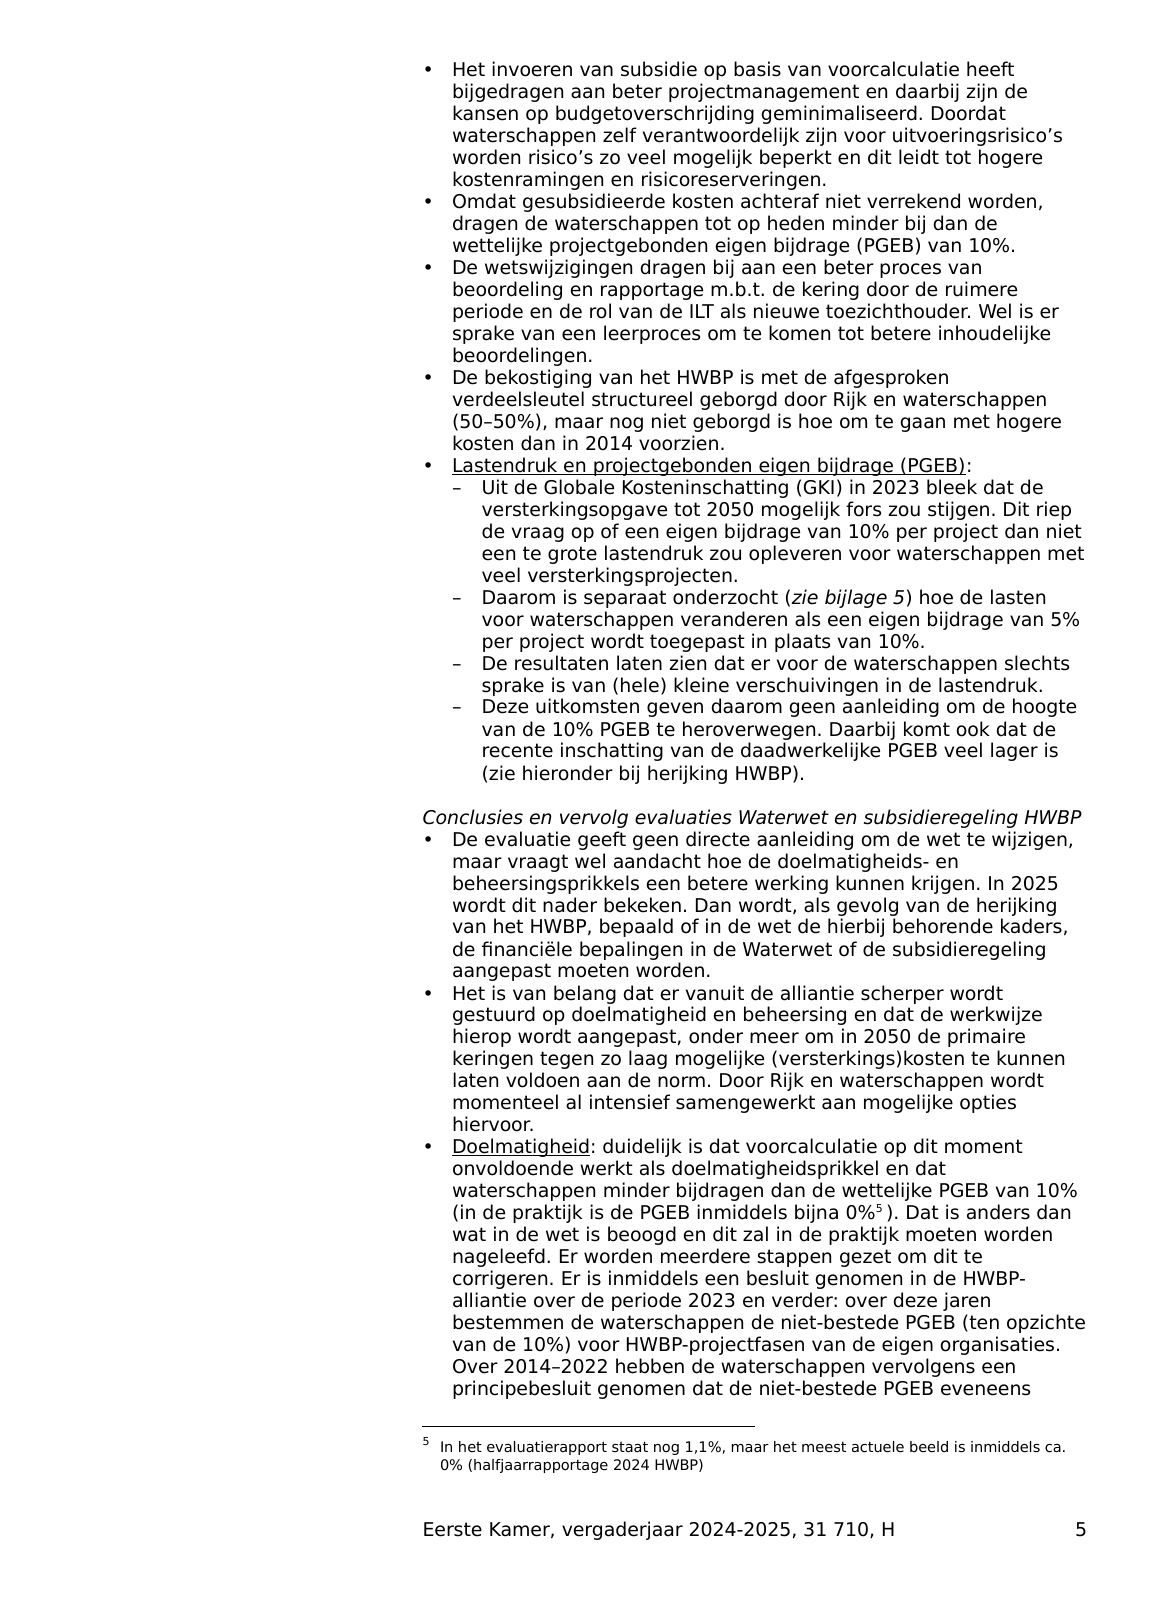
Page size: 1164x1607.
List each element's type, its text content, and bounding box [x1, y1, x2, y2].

text – Daarom is separaat onderzocht (zie bijlage 5) hoe de lasten voor waterschappen veranderen als een eigen bijdrage van 5% per project wordt toegepast in plaats van 10%. [452, 587, 1087, 652]
text • Het invoeren van subsidie op basis van voorcalculatie heeft bijgedragen aan beter projectmanagement en daarbij zijn de kansen op budgetoverschrijding geminimaliseerd. Doordat waterschappen zelf verantwoordelijk zijn voor uitvoeringsrisico’s worden risico’s zo veel mogelijk beperkt en dit leidt tot hogere kostenramingen en risicoreserveringen. [422, 59, 1087, 191]
text – Deze uitkomsten geven daarom geen aanleiding om de hoogte van de 10% PGEB te heroverwegen. Daarbij komt ook dat de recente inschatting van de daadwerkelijke PGEB veel lager is (zie hieronder bij herijking HWBP). [452, 696, 1087, 784]
text • Doelmatigheid: duidelijk is dat voorcalculatie op dit moment onvoldoende werkt als doelmatigheidsprikkel en dat waterschappen minder bijdragen dan de wettelijke PGEB van 10% (in de praktijk is de PGEB inmiddels bijna 0%). Dat is anders dan wat in de wet is beoogd en dit zal in de praktijk moeten worden nageleefd. Er worden meerdere stappen gezet om dit te corrigeren. Er is inmiddels een besluit genomen in de HWBP-alliantie over de periode 2023 en verder: over deze jaren bestemmen de waterschappen de niet-bestede PGEB (ten opzichte van de 10%) voor HWBP-projectfasen van de eigen organisaties. Over 2014–2022 hebben de waterschappen vervolgens een principebesluit genomen dat de niet-bestede PGEB eveneens [422, 1136, 1087, 1400]
text • Omdat gesubsidieerde kosten achteraf niet verrekend worden, dragen de waterschappen tot op heden minder bij dan de wettelijke projectgebonden eigen bijdrage (PGEB) van 10%. [422, 191, 1087, 257]
text • Lastendruk en projectgebonden eigen bijdrage (PGEB): [422, 455, 1087, 477]
text • De bekostiging van het HWBP is met de afgesproken verdeelsleutel structureel geborgd door Rijk en waterschappen (50–50%), maar nog niet geborgd is hoe om te gaan met hogere kosten dan in 2014 voorzien. [422, 367, 1087, 455]
text • De wetswijzigingen dragen bij aan een beter proces van beoordeling en rapportage m.b.t. de kering door de ruimere periode en de rol van de ILT als nieuwe toezichthouder. Wel is er sprake van een leerproces om te komen tot betere inhoudelijke beoordelingen. [422, 257, 1087, 367]
text • De evaluatie geeft geen directe aanleiding om de wet te wijzigen, maar vraagt wel aandacht hoe de doelmatigheids- en beheersingsprikkels een betere werking kunnen krijgen. In 2025 wordt dit nader bekeken. Dan wordt, als gevolg van de herijking van het HWBP, bepaald of in de wet de hierbij behorende kaders, de financiële bepalingen in de Waterwet of de subsidieregeling aangepast moeten worden. [422, 828, 1087, 982]
text – De resultaten laten zien dat er voor de waterschappen slechts sprake is van (hele) kleine verschuivingen in de lastendruk. [452, 652, 1087, 696]
text • Het is van belang dat er vanuit de alliantie scherper wordt gestuurd op doelmatigheid en beheersing en dat de werkwijze hierop wordt aangepast, onder meer om in 2050 de primaire keringen tegen zo laag mogelijke (versterkings)kosten te kunnen laten voldoen aan de norm. Door Rijk en waterschappen wordt momenteel al intensief samengewerkt aan mogelijke opties hiervoor. [422, 982, 1087, 1136]
text In het evaluatierapport staat nog 1,1%, maar het meest actuele beeld is inmiddels ca. 0% (halfjaarrapportage 2024 HWBP) [422, 1435, 1087, 1474]
text – Uit de Globale Kosteninschatting (GKI) in 2023 bleek dat de versterkingsopgave tot 2050 mogelijk fors zou stijgen. Dit riep de vraag op of een eigen bijdrage van 10% per project dan niet een te grote lastendruk zou opleveren voor waterschappen met veel versterkingsprojecten. [452, 477, 1087, 587]
subtitle Conclusies en vervolg evaluaties Waterwet en subsidieregeling HWBP [422, 807, 1087, 828]
